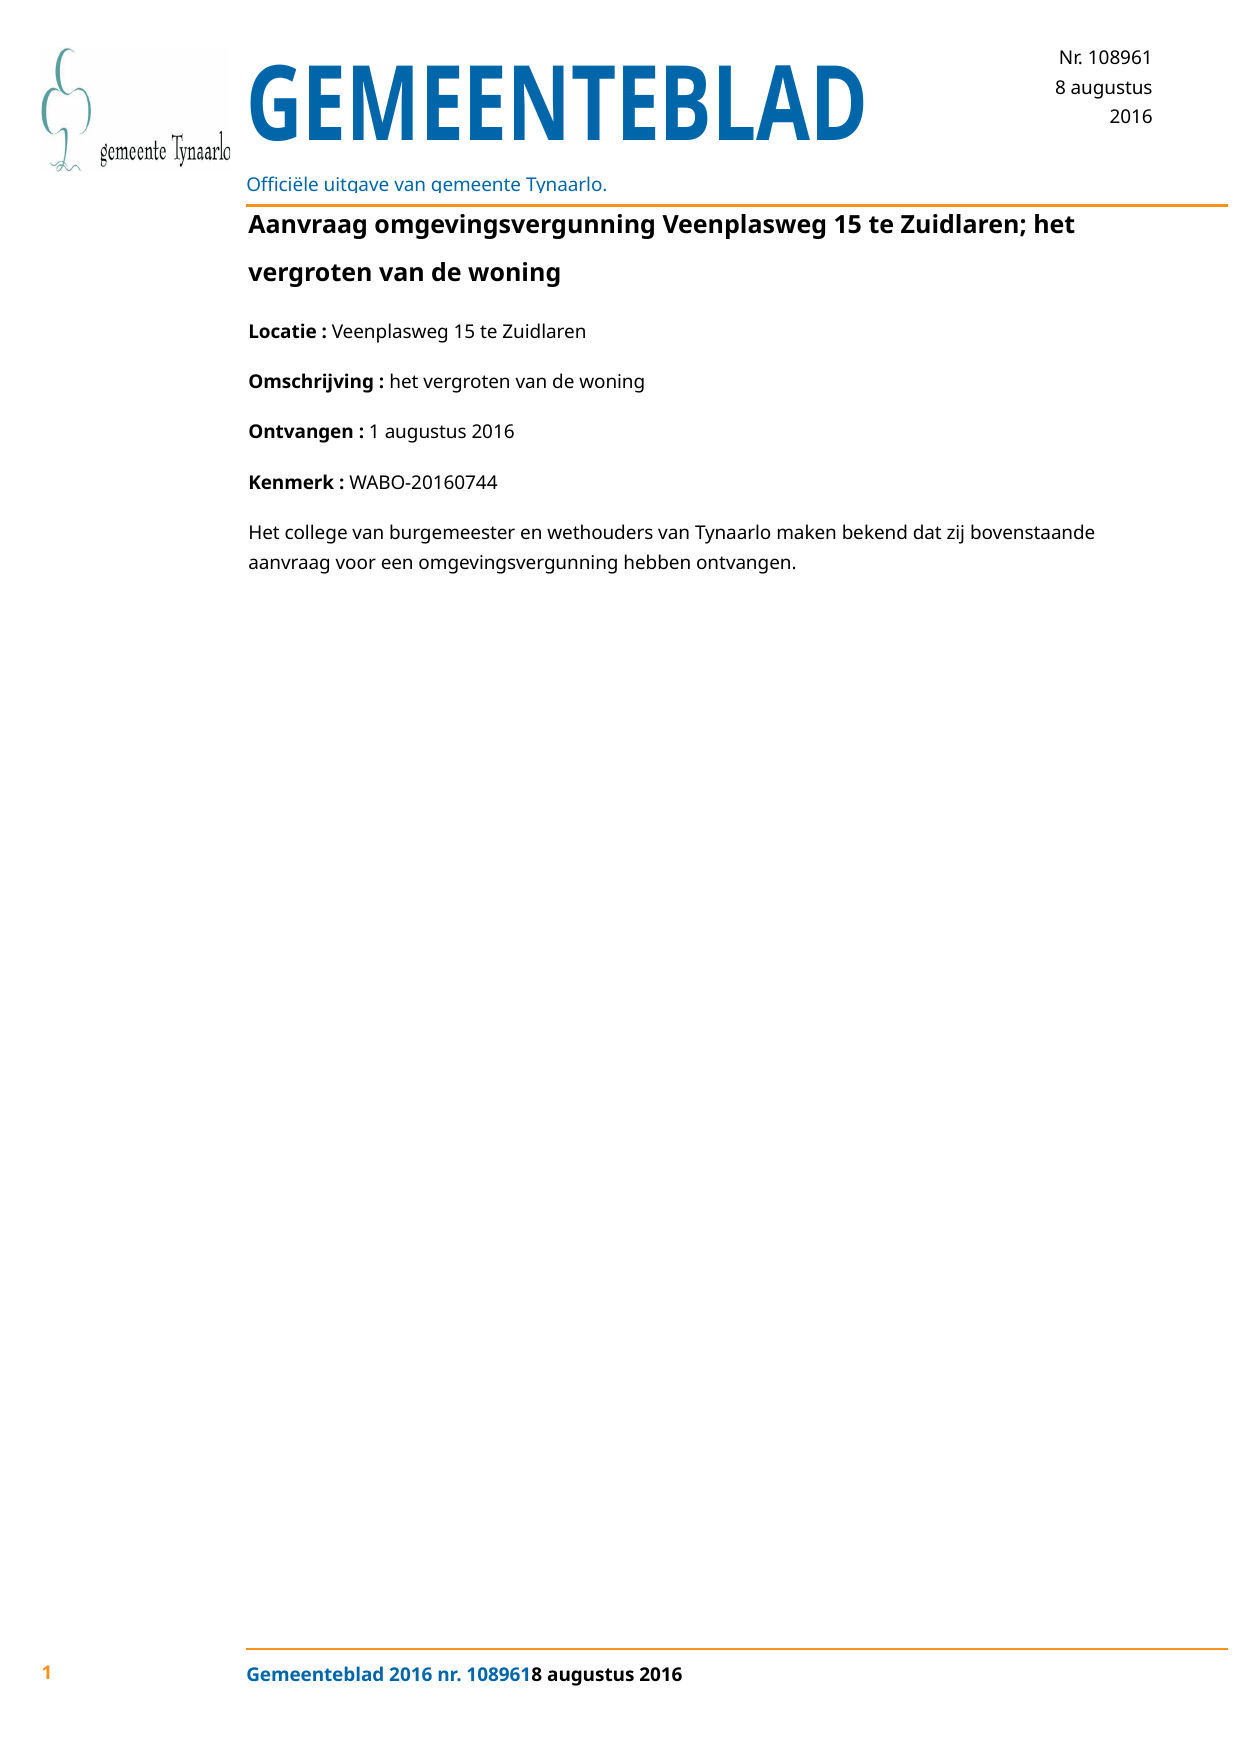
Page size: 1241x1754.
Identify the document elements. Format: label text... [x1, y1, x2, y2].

text Ontvangen : 1 augustus 2016 [248, 419, 1152, 444]
text Het college van burgemeester en wethouders van Tynaarlo maken bekend dat zij bovenstaande aanvraag voor een omgevingsvergunning hebben ontvangen. [248, 519, 1152, 575]
picture [41, 47, 231, 172]
text Locatie : Veenplasweg 15 te Zuidlaren [248, 318, 1152, 344]
text Omschrijving : het vergroten van de woning [248, 368, 1152, 394]
text Kenmerk : WABO-20160744 [248, 469, 1152, 495]
text Aanvraag omgevingsvergunning Veenplasweg 15 te Zuidlaren; het vergroten van de woning [248, 207, 1152, 288]
